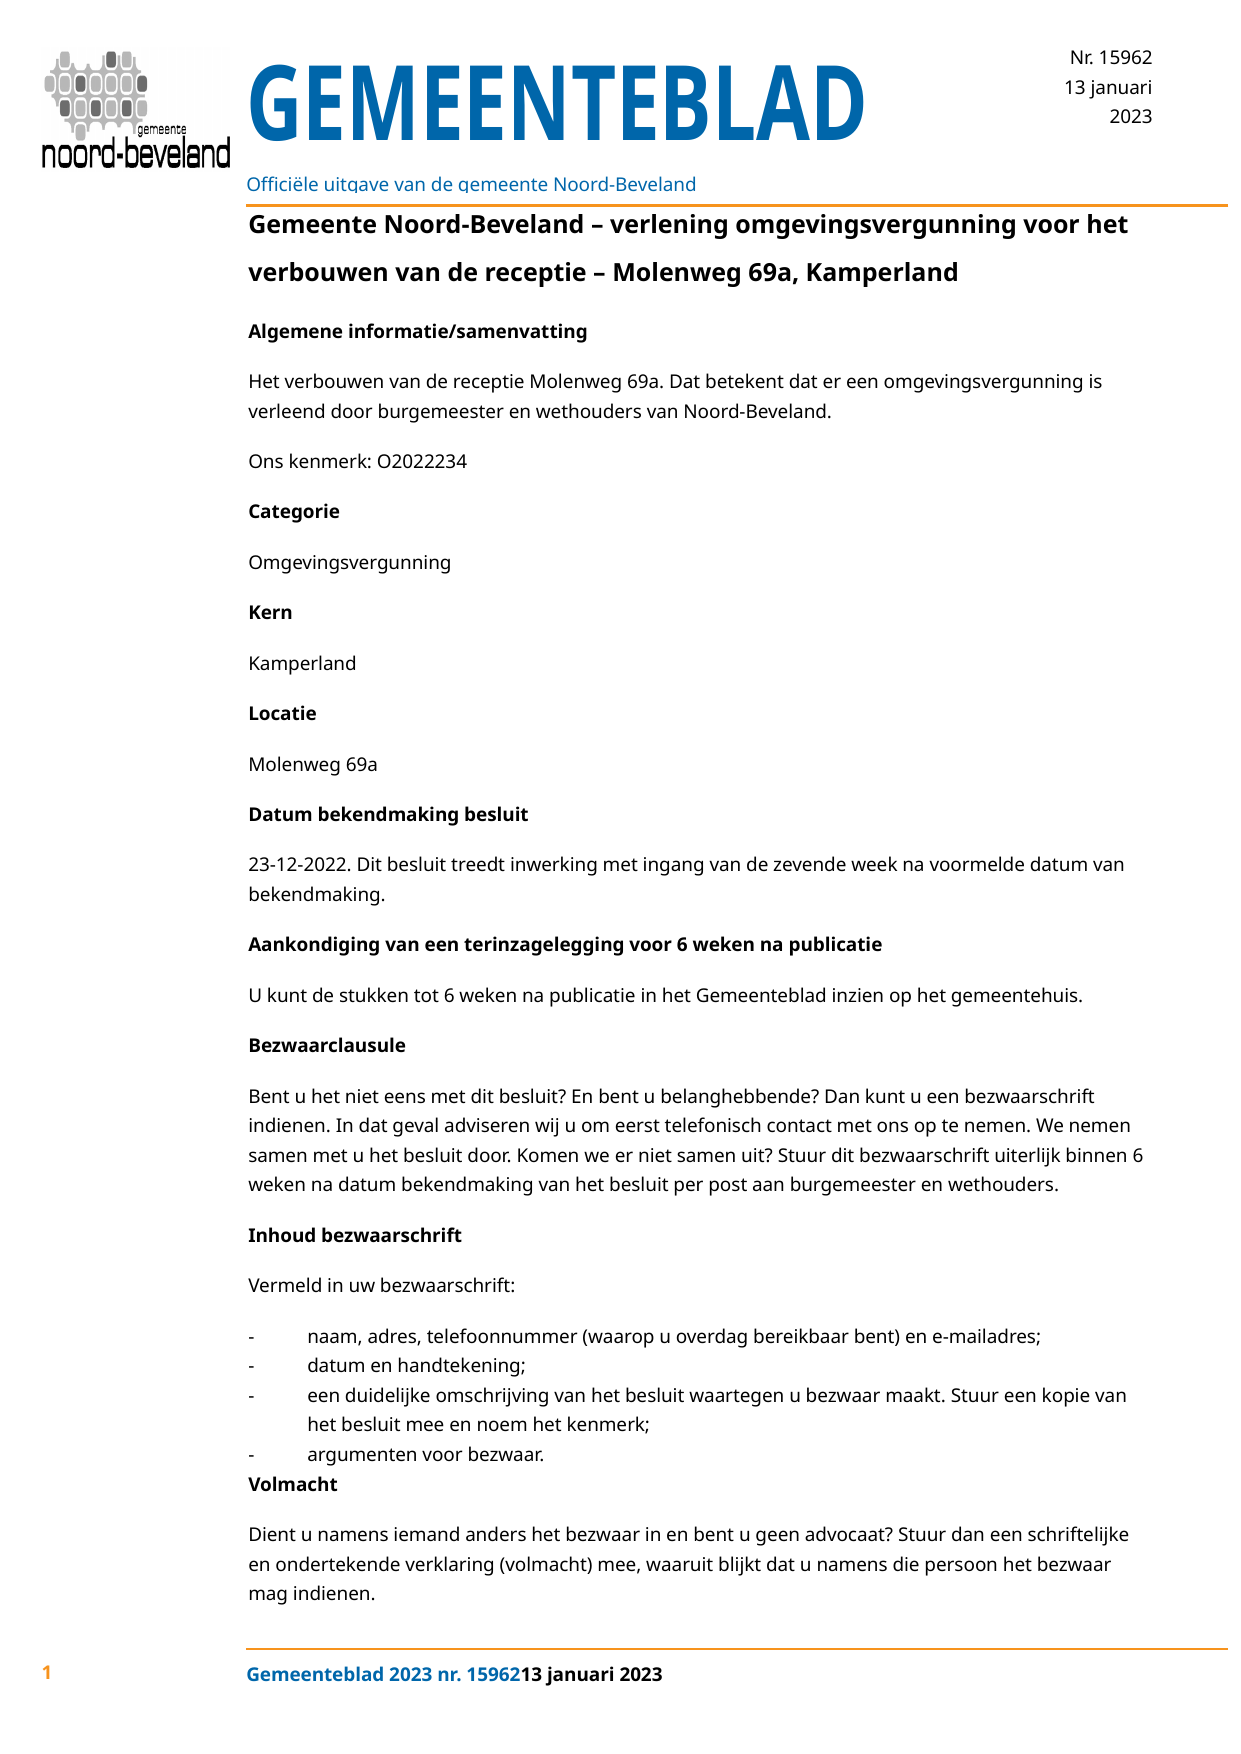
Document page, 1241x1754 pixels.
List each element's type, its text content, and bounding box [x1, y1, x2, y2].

list naam, adres, telefoonnummer (waarop u overdag bereikbaar bent) en e-mailadres; [248, 1323, 1152, 1349]
picture [41, 47, 231, 172]
text Kern [248, 599, 1152, 625]
text Locatie [248, 700, 1152, 726]
text Inhoud bezwaarschrift [248, 1222, 1152, 1248]
list datum en handtekening; [248, 1352, 1152, 1378]
list argumenten voor bezwaar. [248, 1441, 1152, 1467]
text Dient u namens iemand anders het bezwaar in en bent u geen advocaat? Stuur dan een schriftelijke en ondertekende verklaring (volmacht) mee, waaruit blijkt dat u namens die persoon het bezwaar mag indienen. [248, 1521, 1152, 1606]
text Omgevingsvergunning [248, 549, 1152, 575]
text Categorie [248, 499, 1152, 524]
text Vermeld in uw bezwaarschrift: [248, 1272, 1152, 1298]
text Algemene informatie/samenvatting [248, 318, 1152, 344]
text Ons kenmerk: O2022234 [248, 448, 1152, 474]
text U kunt de stukken tot 6 weken na publicatie in het Gemeenteblad inzien op het gemeentehuis. [248, 982, 1152, 1008]
list een duidelijke omschrijving van het besluit waartegen u bezwaar maakt. Stuur een kopie van het besluit mee en noem het kenmerk; [248, 1382, 1152, 1437]
text Het verbouwen van de receptie Molenweg 69a. Dat betekent dat er een omgevingsvergunning is verleend door burgemeester en wethouders van Noord-Beveland. [248, 368, 1152, 424]
text Volmacht [248, 1471, 1152, 1497]
text Kamperland [248, 650, 1152, 676]
text Gemeente Noord-Beveland – verlening omgevingsvergunning voor het verbouwen van de receptie – Molenweg 69a, Kamperland [248, 207, 1152, 288]
text 23-12-2022. Dit besluit treedt inwerking met ingang van de zevende week na voormelde datum van bekendmaking. [248, 852, 1152, 907]
text Bezwaarclausule [248, 1032, 1152, 1058]
text Molenweg 69a [248, 751, 1152, 777]
text Aankondiging van een terinzagelegging voor 6 weken na publicatie [248, 932, 1152, 957]
text Datum bekendmaking besluit [248, 801, 1152, 827]
text Bent u het niet eens met dit besluit? En bent u belanghebbende? Dan kunt u een bezwaarschrift indienen. In dat geval adviseren wij u om eerst telefonisch contact met ons op te nemen. We nemen samen met u het besluit door. Komen we er niet samen uit? Stuur dit bezwaarschrift uiterlijk binnen 6 weken na datum bekendmaking van het besluit per post aan burgemeester en wethouders. [248, 1083, 1152, 1197]
